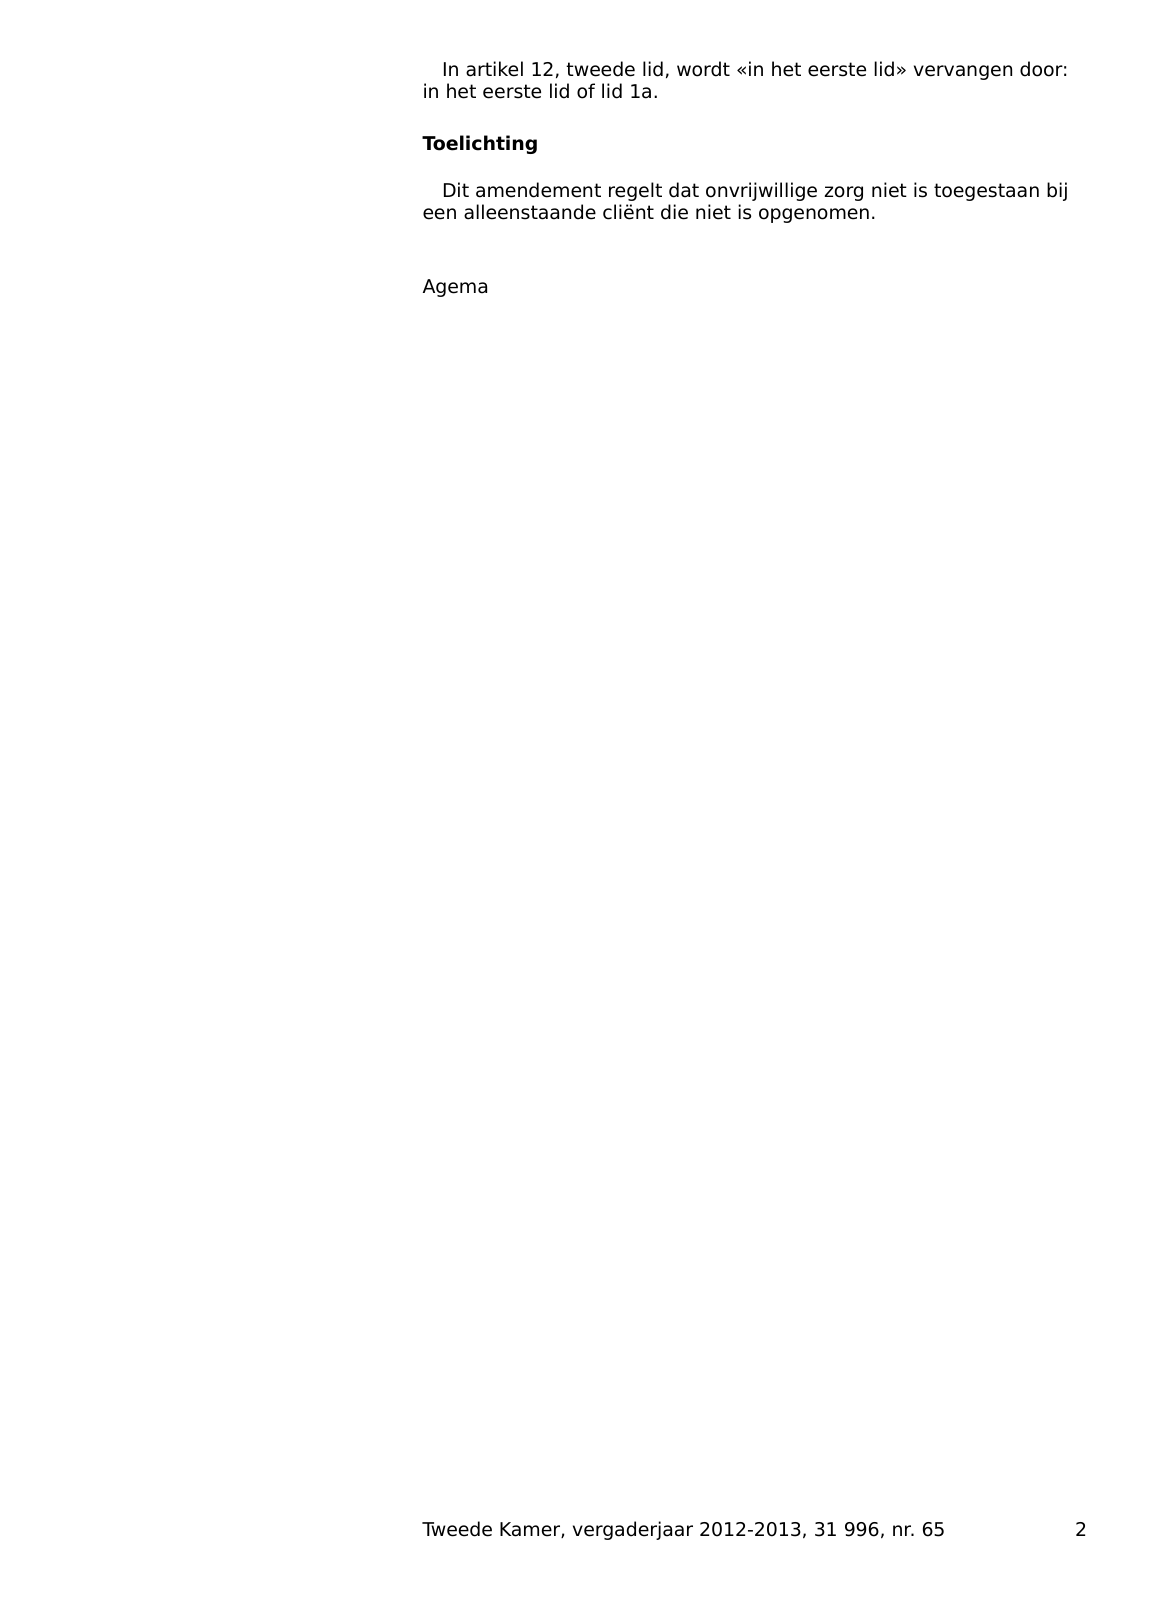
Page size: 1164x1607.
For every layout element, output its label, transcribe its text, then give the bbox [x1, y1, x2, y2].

text Agema [422, 254, 1087, 298]
text Dit amendement regelt dat onvrijwillige zorg niet is toegestaan bij een alleenstaande cliënt die niet is opgenomen. [422, 180, 1087, 224]
text In artikel 12, tweede lid, wordt «in het eerste lid» vervangen door: in het eerste lid of lid 1a. [422, 59, 1087, 103]
subtitle Toelichting [422, 133, 1087, 155]
